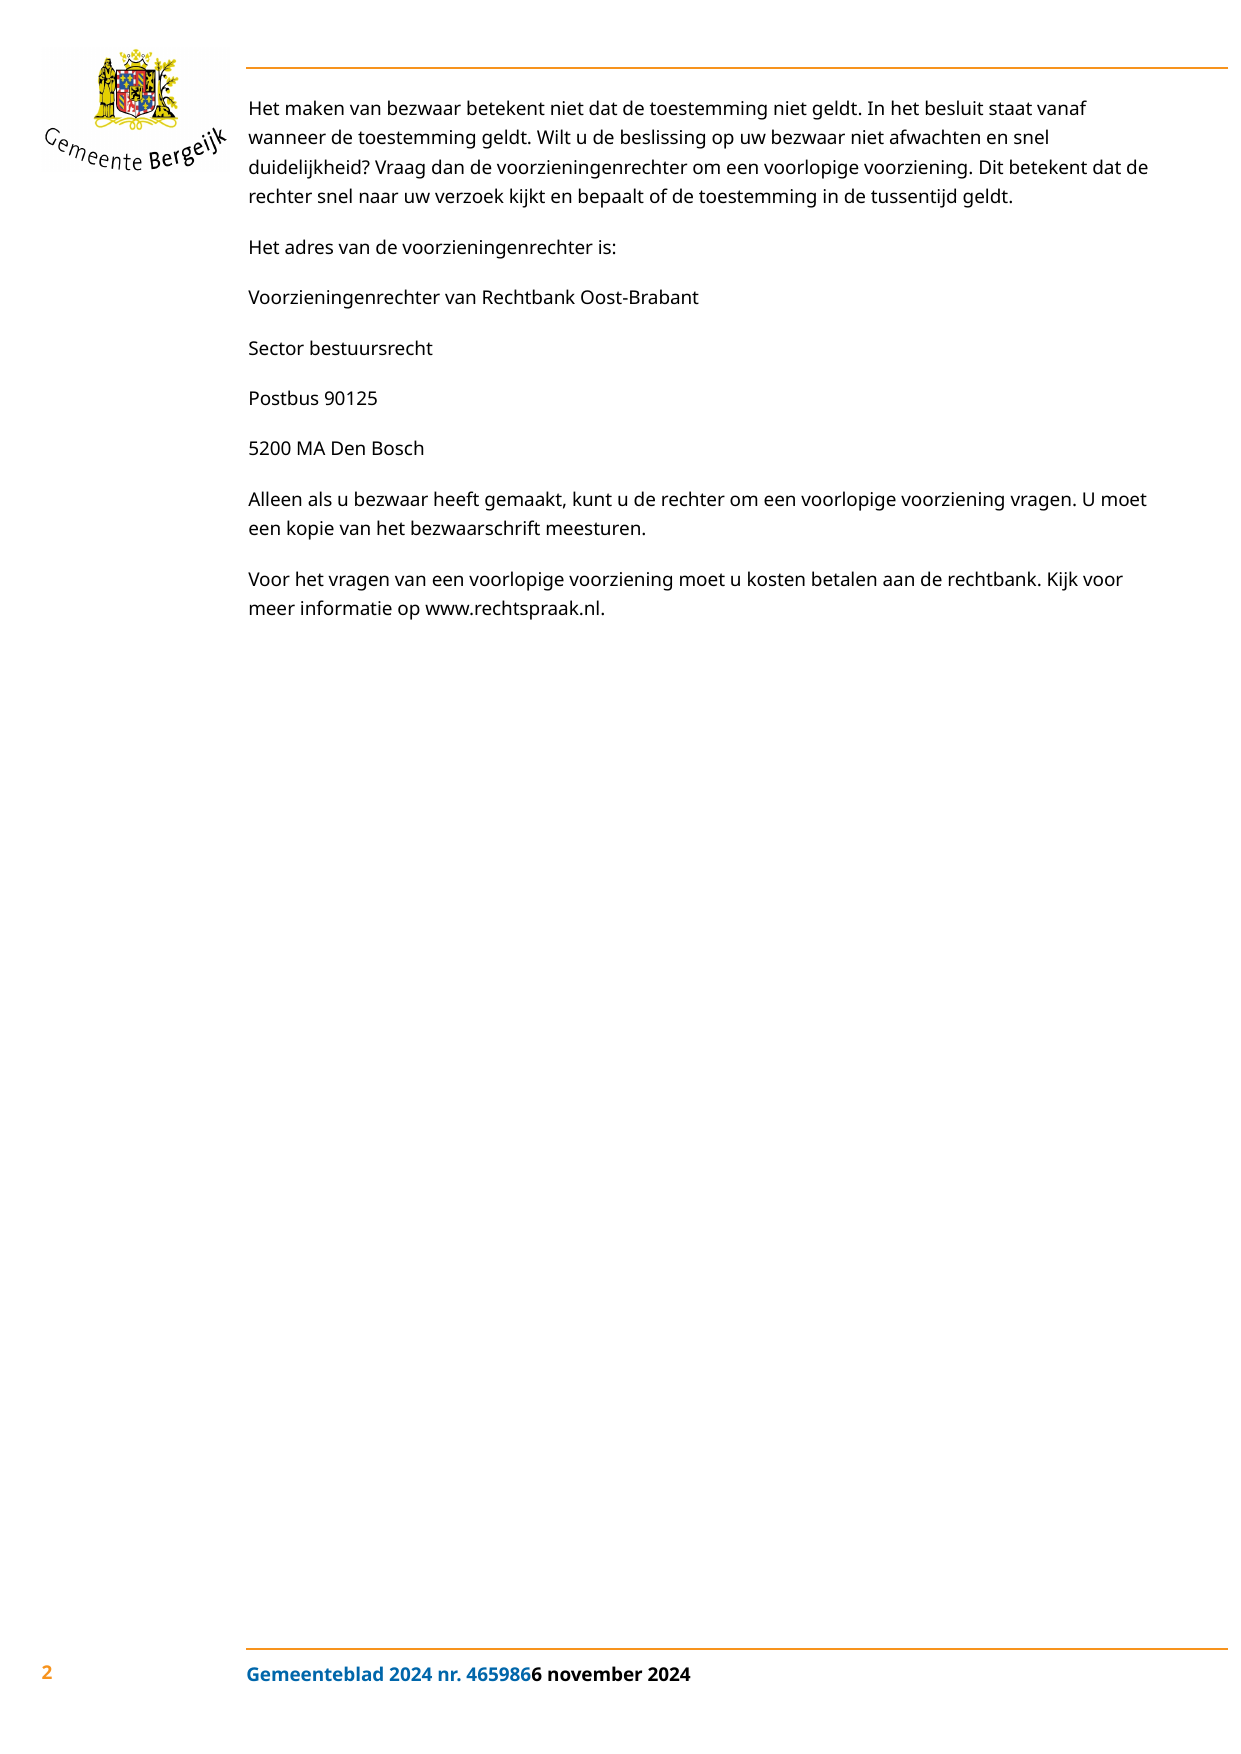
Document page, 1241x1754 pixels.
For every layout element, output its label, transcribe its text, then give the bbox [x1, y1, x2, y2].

text Het adres van de voorzieningenrechter is: [248, 234, 1152, 260]
text Alleen als u bezwaar heeft gemaakt, kunt u de rechter om een voorlopige voorziening vragen. U moet een kopie van het bezwaarschrift meesturen. [248, 486, 1152, 541]
text Het maken van bezwaar betekent niet dat de toestemming niet geldt. In het besluit staat vanaf wanneer de toestemming geldt. Wilt u de beslissing op uw bezwaar niet afwachten en snel duidelijkheid? Vraag dan de voorzieningenrechter om een voorlopige voorziening. Dit betekent dat de rechter snel naar uw verzoek kijkt en bepaalt of de toestemming in de tussentijd geldt. [248, 95, 1152, 209]
text Sector bestuursrecht [248, 335, 1152, 361]
text Postbus 90125 [248, 385, 1152, 411]
text Voor het vragen van een voorlopige voorziening moet u kosten betalen aan de rechtbank. Kijk voor meer informatie op www.rechtspraak.nl. [248, 566, 1152, 621]
text 5200 MA Den Bosch [248, 436, 1152, 461]
picture [41, 47, 231, 172]
text Voorzieningenrechter van Rechtbank Oost-Brabant [248, 284, 1152, 310]
